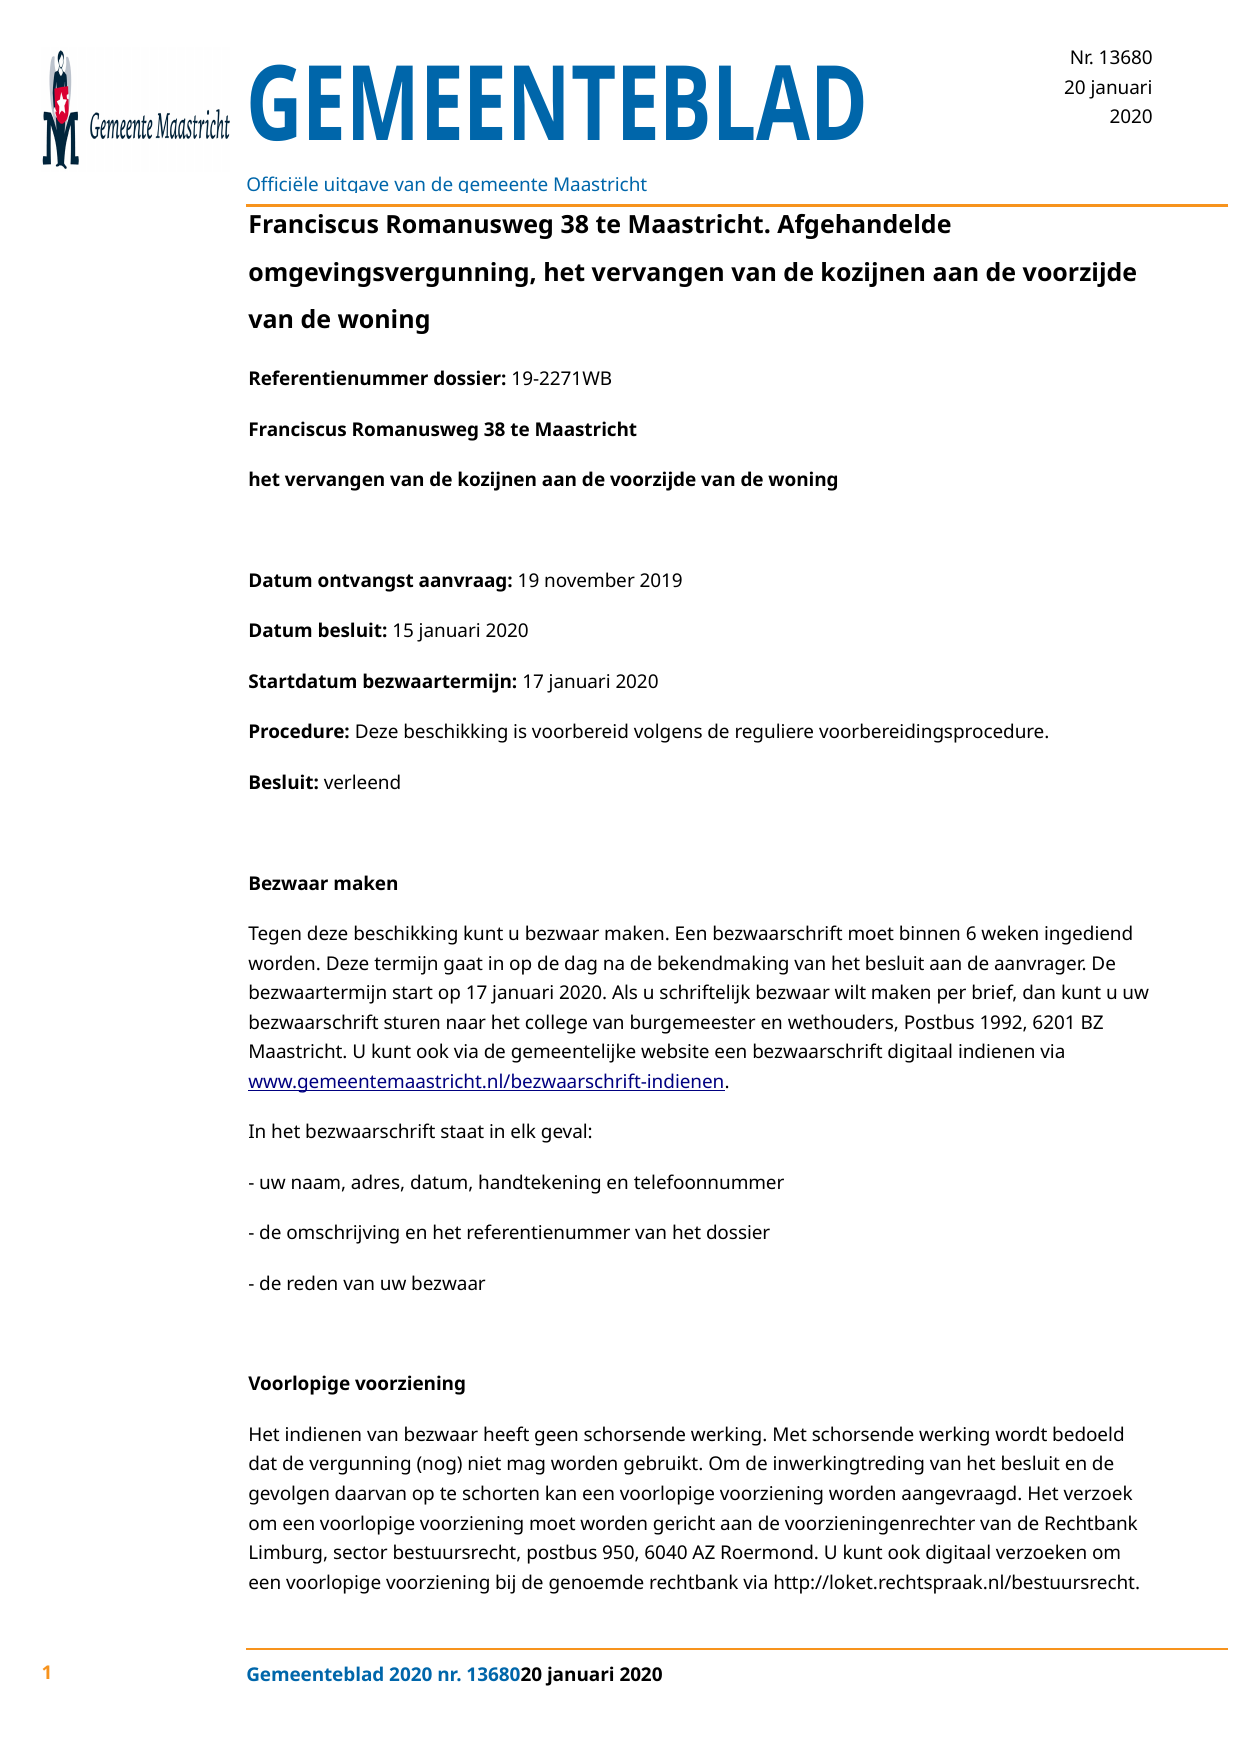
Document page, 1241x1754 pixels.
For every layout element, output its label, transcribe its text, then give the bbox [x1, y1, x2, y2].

text Besluit: verleend [248, 769, 1152, 794]
text Voorlopige voorziening [248, 1371, 1152, 1396]
text Het indienen van bezwaar heeft geen schorsende werking. Met schorsende werking wordt bedoeld dat de vergunning (nog) niet mag worden gebruikt. Om de inwerkingtreding van het besluit en de gevolgen daarvan op te schorten kan een voorlopige voorziening worden aangevraagd. Het verzoek om een voorlopige voorziening moet worden gericht aan de voorzieningenrechter van de Rechtbank Limburg, sector bestuursrecht, postbus 950, 6040 AZ Roermond. U kunt ook digitaal verzoeken om een voorlopige voorziening bij de genoemde rechtbank via http://loket.rechtspraak.nl/bestuursrecht. [248, 1421, 1152, 1594]
text Referentienummer dossier: 19-2271WB [248, 366, 1152, 391]
text Datum besluit: 15 januari 2020 [248, 618, 1152, 643]
text Procedure: Deze beschikking is voorbereid volgens de reguliere voorbereidingsprocedure. [248, 718, 1152, 744]
text Datum ontvangst aanvraag: 19 november 2019 [248, 567, 1152, 593]
text - uw naam, adres, datum, handtekening en telefoonnummer [248, 1169, 1152, 1194]
text In het bezwaarschrift staat in elk geval: [248, 1118, 1152, 1144]
text - de omschrijving en het referentienummer van het dossier [248, 1219, 1152, 1245]
picture [41, 47, 231, 172]
text Franciscus Romanusweg 38 te Maastricht. Afgehandelde omgevingsvergunning, het vervangen van de kozijnen aan de voorzijde van de woning [248, 207, 1152, 336]
text Franciscus Romanusweg 38 te Maastricht [248, 416, 1152, 442]
text Bezwaar maken [248, 870, 1152, 895]
text - de reden van uw bezwaar [248, 1270, 1152, 1295]
text het vervangen van de kozijnen aan de voorzijde van de woning [248, 466, 1152, 492]
text Tegen deze beschikking kunt u bezwaar maken. Een bezwaarschrift moet binnen 6 weken ingediend worden. Deze termijn gaat in op de dag na de bekendmaking van het besluit aan de aanvrager. De bezwaartermijn start op 17 januari 2020. Als u schriftelijk bezwaar wilt maken per brief, dan kunt u uw bezwaarschrift sturen naar het college van burgemeester en wethouders, Postbus 1992, 6201 BZ Maastricht. U kunt ook via de gemeentelijke website een bezwaarschrift digitaal indienen via www.gemeentemaastricht.nl/bezwaarschrift-indienen. [248, 920, 1152, 1094]
text Startdatum bezwaartermijn: 17 januari 2020 [248, 668, 1152, 694]
